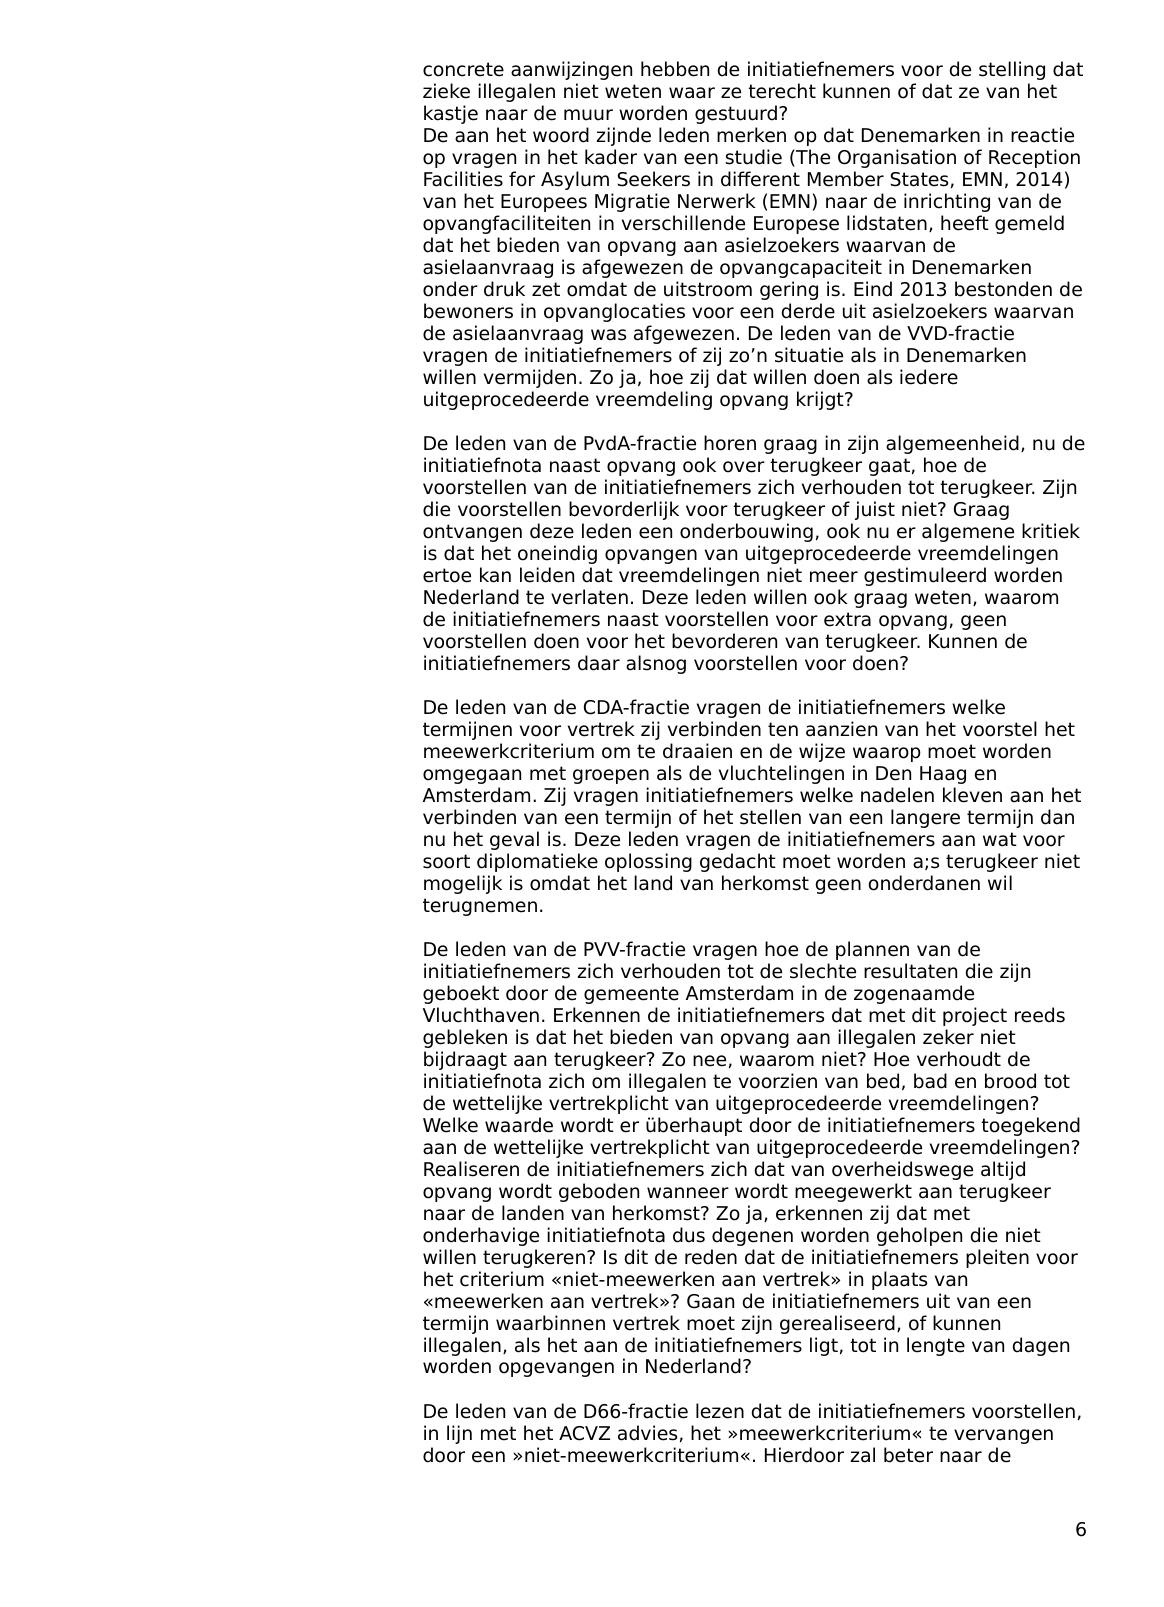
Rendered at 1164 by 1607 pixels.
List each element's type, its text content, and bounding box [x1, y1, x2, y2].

text De leden van de D66-fractie lezen dat de initiatiefnemers voorstellen, in lijn met het ACVZ advies, het »meewerkcriterium« te vervangen door een »niet-meewerkcriterium«. Hierdoor zal beter naar de [422, 1401, 1087, 1467]
text De leden van de PvdA-fractie horen graag in zijn algemeenheid, nu de initiatiefnota naast opvang ook over terugkeer gaat, hoe de voorstellen van de initiatiefnemers zich verhouden tot terugkeer. Zijn die voorstellen bevorderlijk voor terugkeer of juist niet? Graag ontvangen deze leden een onderbouwing, ook nu er algemene kritiek is dat het oneindig opvangen van uitgeprocedeerde vreemdelingen ertoe kan leiden dat vreemdelingen niet meer gestimuleerd worden Nederland te verlaten. Deze leden willen ook graag weten, waarom de initiatiefnemers naast voorstellen voor extra opvang, geen voorstellen doen voor het bevorderen van terugkeer. Kunnen de initiatiefnemers daar alsnog voorstellen voor doen? [422, 433, 1087, 675]
text De leden van de PVV-fractie vragen hoe de plannen van de initiatiefnemers zich verhouden tot de slechte resultaten die zijn geboekt door de gemeente Amsterdam in de zogenaamde Vluchthaven. Erkennen de initiatiefnemers dat met dit project reeds gebleken is dat het bieden van opvang aan illegalen zeker niet bijdraagt aan terugkeer? Zo nee, waarom niet? Hoe verhoudt de initiatiefnota zich om illegalen te voorzien van bed, bad en brood tot de wettelijke vertrekplicht van uitgeprocedeerde vreemdelingen? Welke waarde wordt er überhaupt door de initiatiefnemers toegekend aan de wettelijke vertrekplicht van uitgeprocedeerde vreemdelingen? Realiseren de initiatiefnemers zich dat van overheidswege altijd opvang wordt geboden wanneer wordt meegewerkt aan terugkeer naar de landen van herkomst? Zo ja, erkennen zij dat met onderhavige initiatiefnota dus degenen worden geholpen die niet willen terugkeren? Is dit de reden dat de initiatiefnemers pleiten voor het criterium «niet-meewerken aan vertrek» in plaats van «meewerken aan vertrek»? Gaan de initiatiefnemers uit van een termijn waarbinnen vertrek moet zijn gerealiseerd, of kunnen illegalen, als het aan de initiatiefnemers ligt, tot in lengte van dagen worden opgevangen in Nederland? [422, 939, 1087, 1378]
text De aan het woord zijnde leden merken op dat Denemarken in reactie op vragen in het kader van een studie (The Organisation of Reception Facilities for Asylum Seekers in different Member States, EMN, 2014) van het Europees Migratie Nerwerk (EMN) naar de inrichting van de opvangfaciliteiten in verschillende Europese lidstaten, heeft gemeld dat het bieden van opvang aan asielzoekers waarvan de asielaanvraag is afgewezen de opvangcapaciteit in Denemarken onder druk zet omdat de uitstroom gering is. Eind 2013 bestonden de bewoners in opvanglocaties voor een derde uit asielzoekers waarvan de asielaanvraag was afgewezen. De leden van de VVD-fractie vragen de initiatiefnemers of zij zo’n situatie als in Denemarken willen vermijden. Zo ja, hoe zij dat willen doen als iedere uitgeprocedeerde vreemdeling opvang krijgt? [422, 125, 1087, 411]
text De leden van de CDA-fractie vragen de initiatiefnemers welke termijnen voor vertrek zij verbinden ten aanzien van het voorstel het meewerkcriterium om te draaien en de wijze waarop moet worden omgegaan met groepen als de vluchtelingen in Den Haag en Amsterdam. Zij vragen initiatiefnemers welke nadelen kleven aan het verbinden van een termijn of het stellen van een langere termijn dan nu het geval is. Deze leden vragen de initiatiefnemers aan wat voor soort diplomatieke oplossing gedacht moet worden a;s terugkeer niet mogelijk is omdat het land van herkomst geen onderdanen wil terugnemen. [422, 697, 1087, 917]
text concrete aanwijzingen hebben de initiatiefnemers voor de stelling dat zieke illegalen niet weten waar ze terecht kunnen of dat ze van het kastje naar de muur worden gestuurd? [422, 59, 1087, 125]
